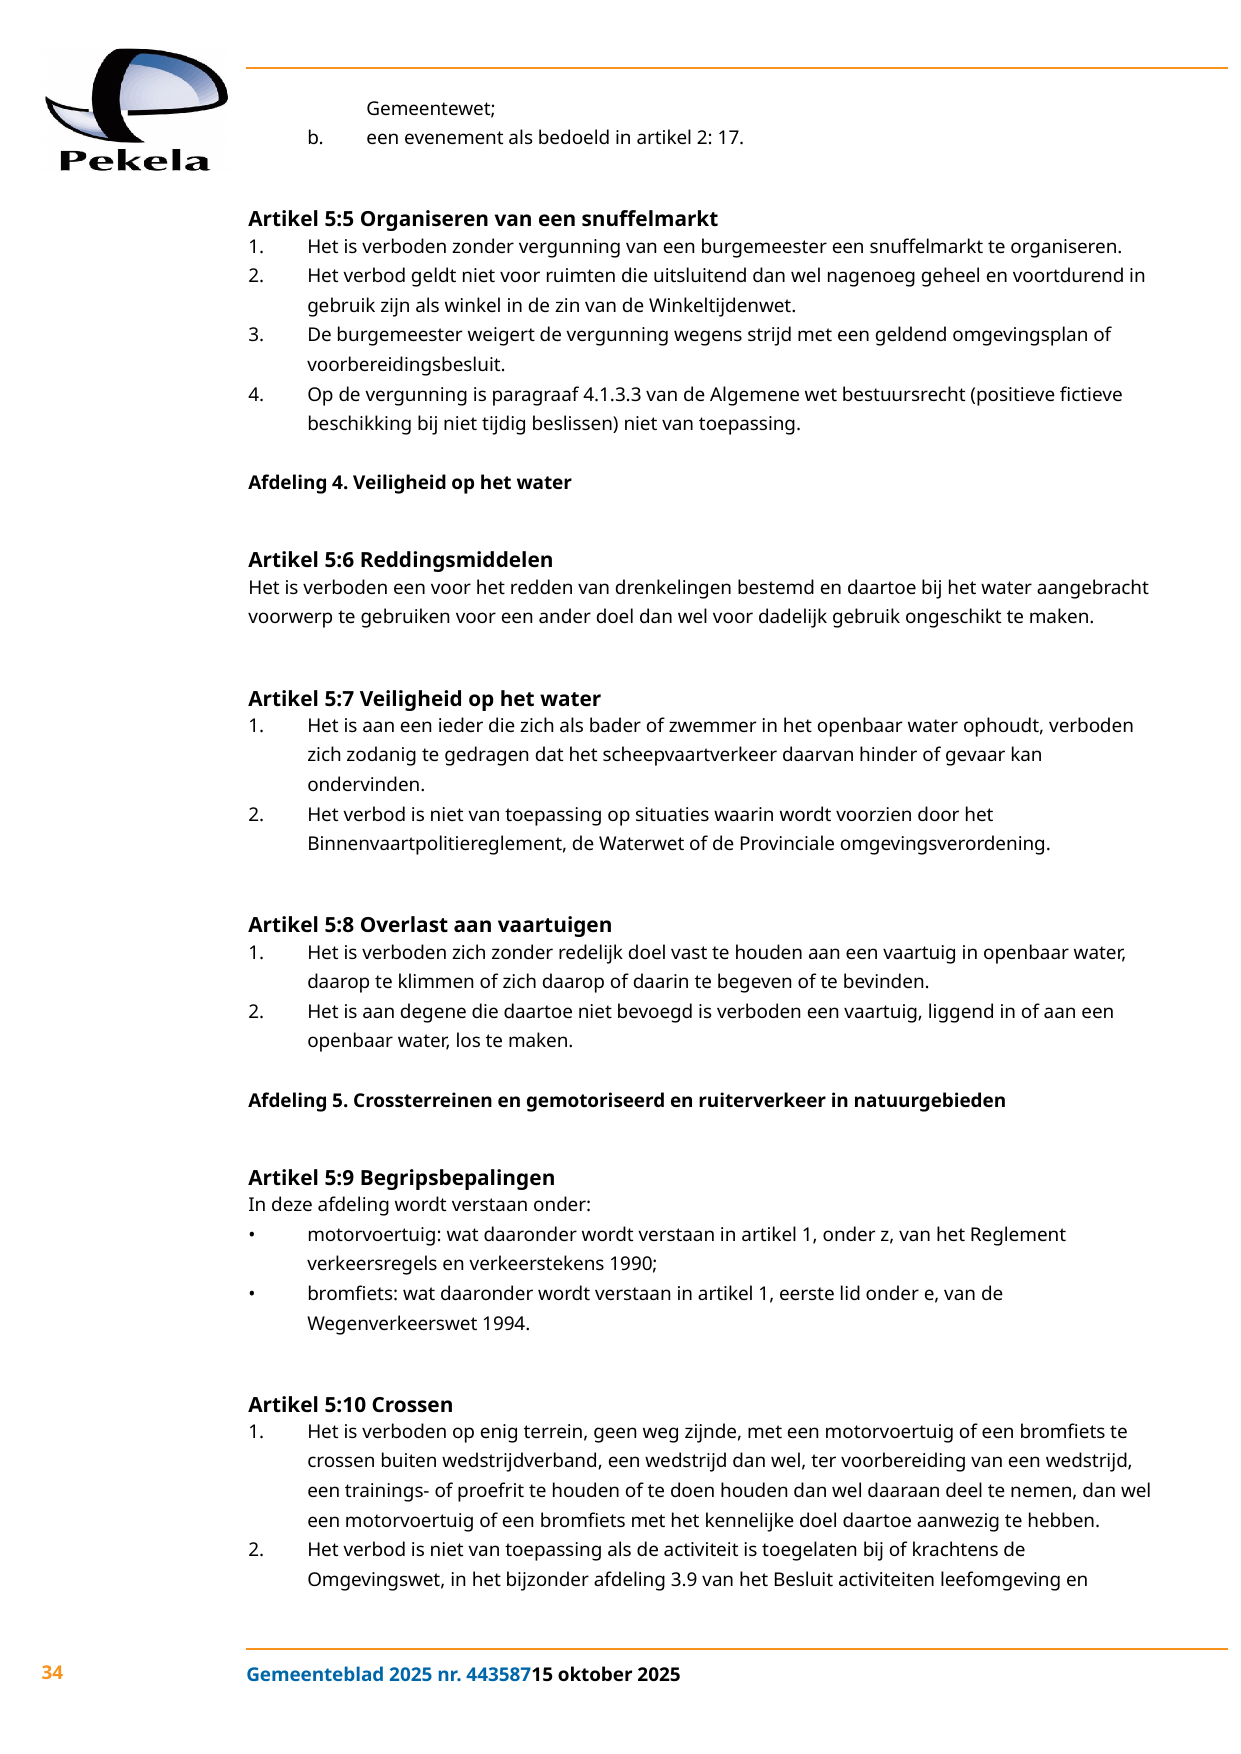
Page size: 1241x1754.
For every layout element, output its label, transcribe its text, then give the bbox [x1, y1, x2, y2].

text Afdeling 4. Veiligheid op het water [248, 469, 1152, 495]
text Artikel 5:9 Begripsbepalingen [248, 1163, 1152, 1191]
text Artikel 5:8 Overlast aan vaartuigen [248, 910, 1152, 939]
text Afdeling 5. Crossterreinen en gemotoriseerd en ruiterverkeer in natuurgebieden [248, 1087, 1152, 1112]
list Het verbod geldt niet voor ruimten die uitsluitend dan wel nagenoeg geheel en voortdurend in gebruik zijn als winkel in de zin van de Winkeltijdenwet. [248, 262, 1152, 318]
list Het verbod is niet van toepassing als de activiteit is toegelaten bij of krachtens de Omgevingswet, in het bijzonder afdeling 3.9 van het Besluit activiteiten leefomgeving en [248, 1536, 1152, 1592]
list bromfiets: wat daaronder wordt verstaan in artikel 1, eerste lid onder e, van de Wegenverkeerswet 1994. [248, 1280, 1152, 1335]
text Artikel 5:7 Veiligheid op het water [248, 684, 1152, 712]
picture [41, 47, 231, 172]
list Het is aan degene die daartoe niet bevoegd is verboden een vaartuig, liggend in of aan een openbaar water, los te maken. [248, 998, 1152, 1053]
list Gemeentewet; [307, 95, 1152, 121]
list Het verbod is niet van toepassing op situaties waarin wordt voorzien door het Binnenvaartpolitiereglement, de Waterwet of de Provinciale omgevingsverordening. [248, 801, 1152, 856]
list Het is verboden op enig terrein, geen weg zijnde, met een motorvoertuig of een bromfiets te crossen buiten wedstrijdverband, een wedstrijd dan wel, ter voorbereiding van een wedstrijd, een trainings- of proefrit te houden of te doen houden dan wel daaraan deel te nemen, dan wel een motorvoertuig of een bromfiets met het kennelijke doel daartoe aanwezig te hebben. [248, 1418, 1152, 1533]
list Het is verboden zich zonder redelijk doel vast te houden aan een vaartuig in openbaar water, daarop te klimmen of zich daarop of daarin te begeven of te bevinden. [248, 939, 1152, 994]
list motorvoertuig: wat daaronder wordt verstaan in artikel 1, onder z, van het Reglement verkeersregels en verkeerstekens 1990; [248, 1221, 1152, 1276]
text Artikel 5:5 Organiseren van een snuffelmarkt [248, 204, 1152, 233]
list Het is verboden zonder vergunning van een burgemeester een snuffelmarkt te organiseren. [248, 233, 1152, 258]
list een evenement als bedoeld in artikel 2: 17. [307, 124, 1152, 150]
text Het is verboden een voor het redden van drenkelingen bestemd en daartoe bij het water aangebracht voorwerp te gebruiken voor een ander doel dan wel voor dadelijk gebruik ongeschikt te maken. [248, 574, 1152, 629]
list Het is aan een ieder die zich als bader of zwemmer in het openbaar water ophoudt, verboden zich zodanig te gedragen dat het scheepvaartverkeer daarvan hinder of gevaar kan ondervinden. [248, 712, 1152, 797]
list De burgemeester weigert de vergunning wegens strijd met een geldend omgevingsplan of voorbereidingsbesluit. [248, 322, 1152, 377]
text In deze afdeling wordt verstaan onder: [248, 1191, 1152, 1217]
text Artikel 5:6 Reddingsmiddelen [248, 546, 1152, 574]
list Op de vergunning is paragraaf 4.1.3.3 van de Algemene wet bestuursrecht (positieve fictieve beschikking bij niet tijdig beslissen) niet van toepassing. [248, 381, 1152, 436]
text Artikel 5:10 Crossen [248, 1390, 1152, 1418]
